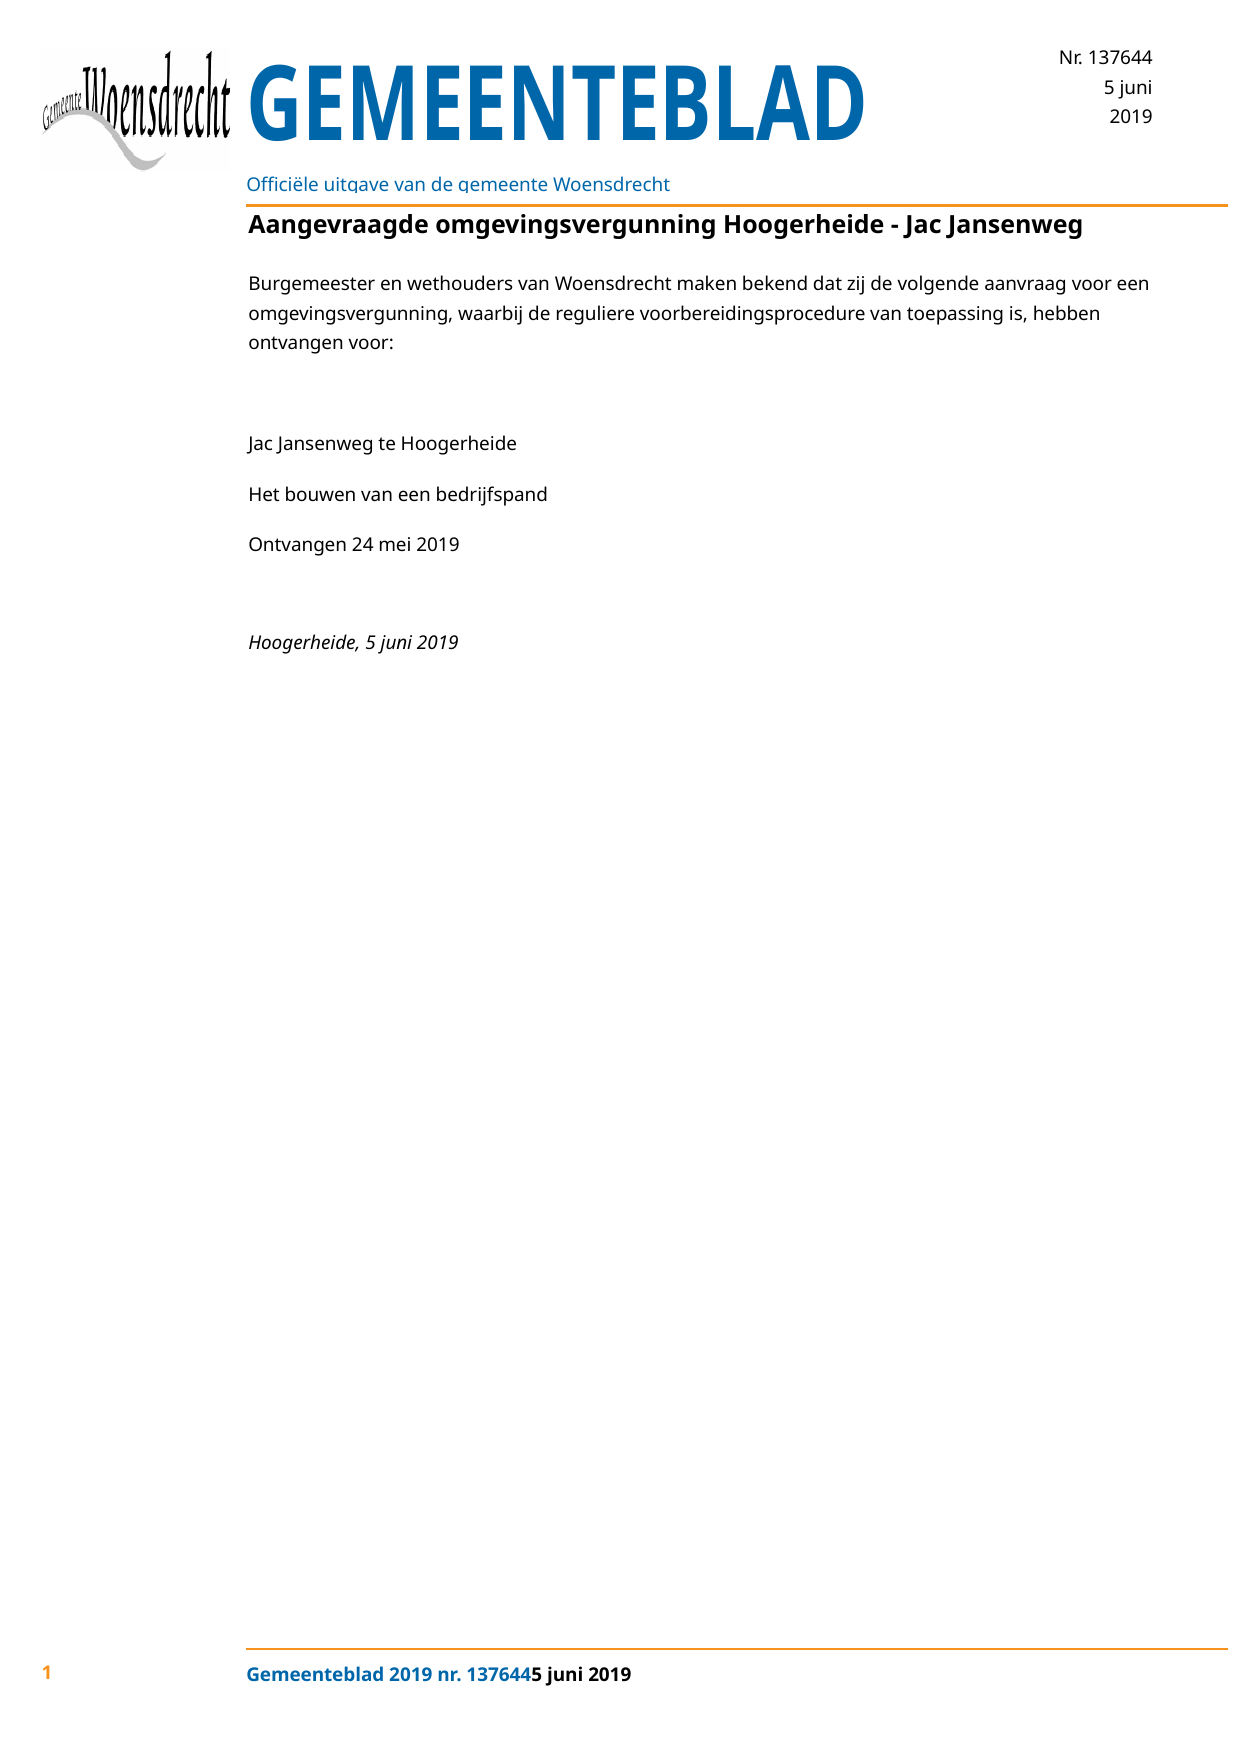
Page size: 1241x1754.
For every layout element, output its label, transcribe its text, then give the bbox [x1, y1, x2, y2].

text Hoogerheide, 5 juni 2019 [248, 629, 1152, 655]
text Het bouwen van een bedrijfspand [248, 481, 1152, 506]
text Ontvangen 24 mei 2019 [248, 531, 1152, 557]
text Jac Jansenweg te Hoogerheide [248, 430, 1152, 456]
text Burgemeester en wethouders van Woensdrecht maken bekend dat zij de volgende aanvraag voor een omgevingsvergunning, waarbij de reguliere voorbereidingsprocedure van toepassing is, hebben ontvangen voor: [248, 270, 1152, 355]
picture [41, 47, 231, 172]
text Aangevraagde omgevingsvergunning Hoogerheide - Jac Jansenweg [248, 207, 1152, 241]
